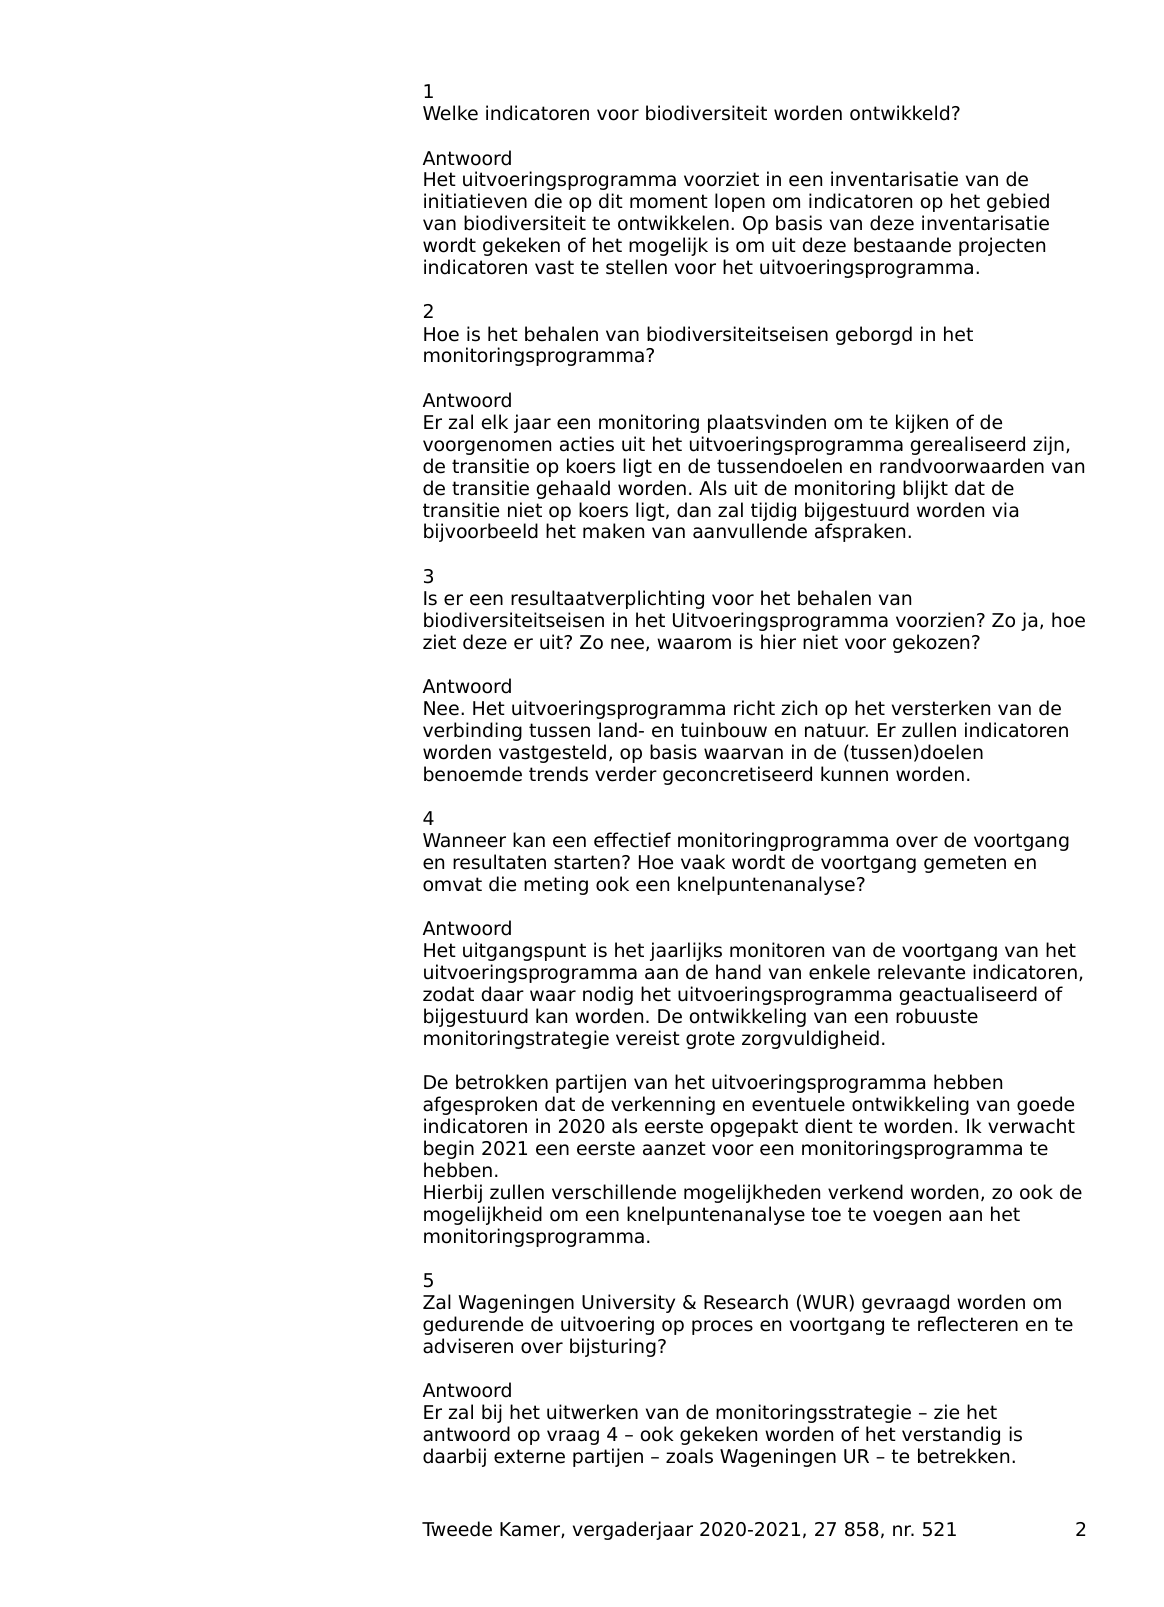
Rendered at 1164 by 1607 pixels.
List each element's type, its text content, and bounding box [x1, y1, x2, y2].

text De betrokken partijen van het uitvoeringsprogramma hebben afgesproken dat de verkenning en eventuele ontwikkeling van goede indicatoren in 2020 als eerste opgepakt dient te worden. Ik verwacht begin 2021 een eerste aanzet voor een monitoringsprogramma te hebben. [422, 1072, 1087, 1182]
text 1 [422, 81, 1087, 103]
text Er zal elk jaar een monitoring plaatsvinden om te kijken of de voorgenomen acties uit het uitvoeringsprogramma gerealiseerd zijn, de transitie op koers ligt en de tussendoelen en randvoorwaarden van de transitie gehaald worden. Als uit de monitoring blijkt dat de transitie niet op koers ligt, dan zal tijdig bijgestuurd worden via bijvoorbeeld het maken van aanvullende afspraken. [422, 412, 1087, 543]
text Welke indicatoren voor biodiversiteit worden ontwikkeld? [422, 103, 1087, 125]
text Wanneer kan een effectief monitoringprogramma over de voortgang en resultaten starten? Hoe vaak wordt de voortgang gemeten en omvat die meting ook een knelpuntenanalyse? [422, 830, 1087, 896]
text Antwoord [422, 389, 1087, 412]
text Antwoord [422, 918, 1087, 940]
text Antwoord [422, 676, 1087, 698]
text Nee. Het uitvoeringsprogramma richt zich op het versterken van de verbinding tussen land- en tuinbouw en natuur. Er zullen indicatoren worden vastgesteld, op basis waarvan in de (tussen)doelen benoemde trends verder geconcretiseerd kunnen worden. [422, 698, 1087, 786]
text 3 [422, 566, 1087, 588]
text 2 [422, 301, 1087, 323]
text Hierbij zullen verschillende mogelijkheden verkend worden, zo ook de mogelijkheid om een knelpuntenanalyse toe te voegen aan het monitoringsprogramma. [422, 1182, 1087, 1248]
text Hoe is het behalen van biodiversiteitseisen geborgd in het monitoringsprogramma? [422, 323, 1087, 367]
text Er zal bij het uitwerken van de monitoringsstrategie – zie het antwoord op vraag 4 – ook gekeken worden of het verstandig is daarbij externe partijen – zoals Wageningen UR – te betrekken. [422, 1402, 1087, 1468]
text Zal Wageningen University & Research (WUR) gevraagd worden om gedurende de uitvoering op proces en voortgang te reflecteren en te adviseren over bijsturing? [422, 1292, 1087, 1358]
text Antwoord [422, 1380, 1087, 1402]
text Is er een resultaatverplichting voor het behalen van biodiversiteitseisen in het Uitvoeringsprogramma voorzien? Zo ja, hoe ziet deze er uit? Zo nee, waarom is hier niet voor gekozen? [422, 588, 1087, 653]
text 5 [422, 1270, 1087, 1292]
text Antwoord [422, 147, 1087, 169]
text Het uitgangspunt is het jaarlijks monitoren van de voortgang van het uitvoeringsprogramma aan de hand van enkele relevante indicatoren, zodat daar waar nodig het uitvoeringsprogramma geactualiseerd of bijgestuurd kan worden. De ontwikkeling van een robuuste monitoringstrategie vereist grote zorgvuldigheid. [422, 940, 1087, 1050]
text Het uitvoeringsprogramma voorziet in een inventarisatie van de initiatieven die op dit moment lopen om indicatoren op het gebied van biodiversiteit te ontwikkelen. Op basis van deze inventarisatie wordt gekeken of het mogelijk is om uit deze bestaande projecten indicatoren vast te stellen voor het uitvoeringsprogramma. [422, 169, 1087, 279]
text 4 [422, 808, 1087, 830]
